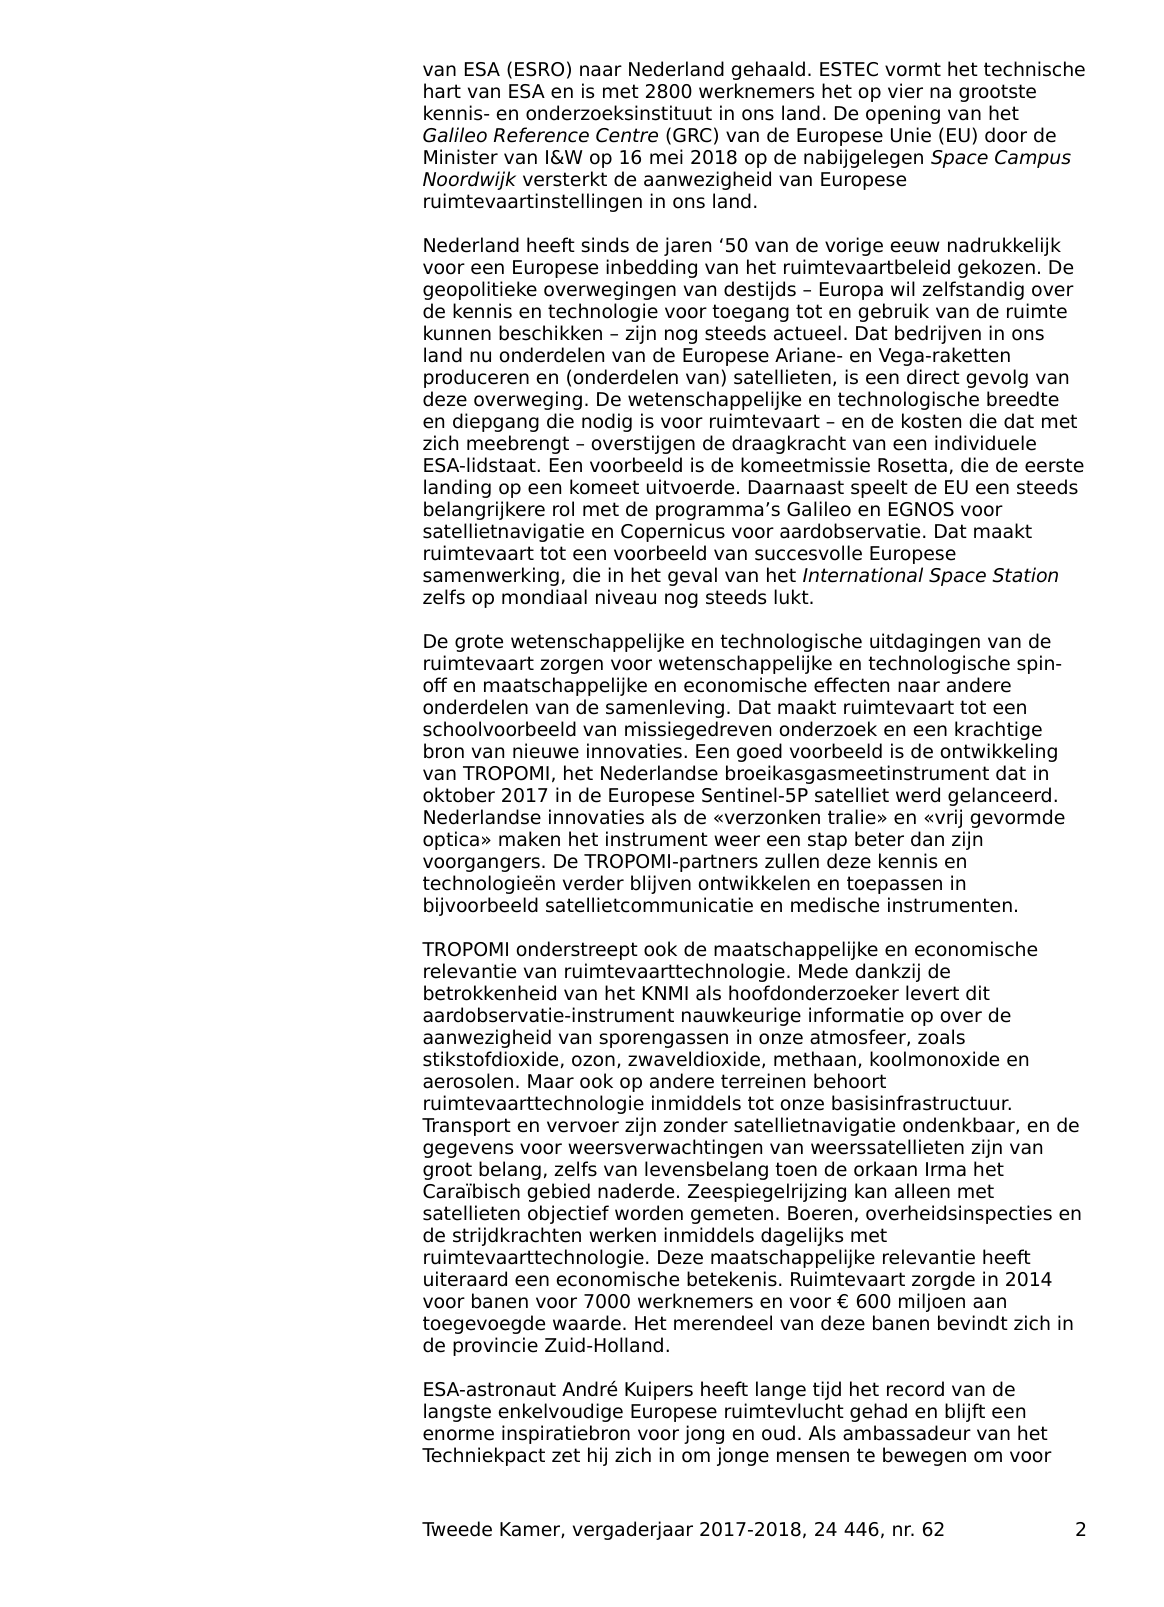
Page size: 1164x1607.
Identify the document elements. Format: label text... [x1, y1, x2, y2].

text TROPOMI onderstreept ook de maatschappelijke en economische relevantie van ruimtevaarttechnologie. Mede dankzij de betrokkenheid van het KNMI als hoofdonderzoeker levert dit aardobservatie-instrument nauwkeurige informatie op over de aanwezigheid van sporengassen in onze atmosfeer, zoals stikstofdioxide, ozon, zwaveldioxide, methaan, koolmonoxide en aerosolen. Maar ook op andere terreinen behoort ruimtevaarttechnologie inmiddels tot onze basisinfrastructuur. Transport en vervoer zijn zonder satellietnavigatie ondenkbaar, en de gegevens voor weersverwachtingen van weerssatellieten zijn van groot belang, zelfs van levensbelang toen de orkaan Irma het Caraïbisch gebied naderde. Zeespiegelrijzing kan alleen met satellieten objectief worden gemeten. Boeren, overheidsinspecties en de strijdkrachten werken inmiddels dagelijks met ruimtevaarttechnologie. Deze maatschappelijke relevantie heeft uiteraard een economische betekenis. Ruimtevaart zorgde in 2014 voor banen voor 7000 werknemers en voor € 600 miljoen aan toegevoegde waarde. Het merendeel van deze banen bevindt zich in de provincie Zuid-Holland. [422, 939, 1087, 1356]
text De grote wetenschappelijke en technologische uitdagingen van de ruimtevaart zorgen voor wetenschappelijke en technologische spin-off en maatschappelijke en economische effecten naar andere onderdelen van de samenleving. Dat maakt ruimtevaart tot een schoolvoorbeeld van missiegedreven onderzoek en een krachtige bron van nieuwe innovaties. Een goed voorbeeld is de ontwikkeling van TROPOMI, het Nederlandse broeikasgasmeetinstrument dat in oktober 2017 in de Europese Sentinel-5P satelliet werd gelanceerd. Nederlandse innovaties als de «verzonken tralie» en «vrij gevormde optica» maken het instrument weer een stap beter dan zijn voorgangers. De TROPOMI-partners zullen deze kennis en technologieën verder blijven ontwikkelen en toepassen in bijvoorbeeld satellietcommunicatie en medische instrumenten. [422, 631, 1087, 917]
text ESA-astronaut André Kuipers heeft lange tijd het record van de langste enkelvoudige Europese ruimtevlucht gehad en blijft een enorme inspiratiebron voor jong en oud. Als ambassadeur van het Techniekpact zet hij zich in om jonge mensen te bewegen om voor [422, 1379, 1087, 1467]
text van ESA (ESRO) naar Nederland gehaald. ESTEC vormt het technische hart van ESA en is met 2800 werknemers het op vier na grootste kennis- en onderzoeksinstituut in ons land. De opening van het Galileo Reference Centre (GRC) van de Europese Unie (EU) door de Minister van I&W op 16 mei 2018 op de nabijgelegen Space Campus Noordwijk versterkt de aanwezigheid van Europese ruimtevaartinstellingen in ons land. [422, 59, 1087, 213]
text Nederland heeft sinds de jaren ‘50 van de vorige eeuw nadrukkelijk voor een Europese inbedding van het ruimtevaartbeleid gekozen. De geopolitieke overwegingen van destijds – Europa wil zelfstandig over de kennis en technologie voor toegang tot en gebruik van de ruimte kunnen beschikken – zijn nog steeds actueel. Dat bedrijven in ons land nu onderdelen van de Europese Ariane- en Vega-raketten produceren en (onderdelen van) satellieten, is een direct gevolg van deze overweging. De wetenschappelijke en technologische breedte en diepgang die nodig is voor ruimtevaart – en de kosten die dat met zich meebrengt – overstijgen de draagkracht van een individuele ESA-lidstaat. Een voorbeeld is de komeetmissie Rosetta, die de eerste landing op een komeet uitvoerde. Daarnaast speelt de EU een steeds belangrijkere rol met de programma’s Galileo en EGNOS voor satellietnavigatie en Copernicus voor aardobservatie. Dat maakt ruimtevaart tot een voorbeeld van succesvolle Europese samenwerking, die in het geval van het International Space Station zelfs op mondiaal niveau nog steeds lukt. [422, 235, 1087, 609]
